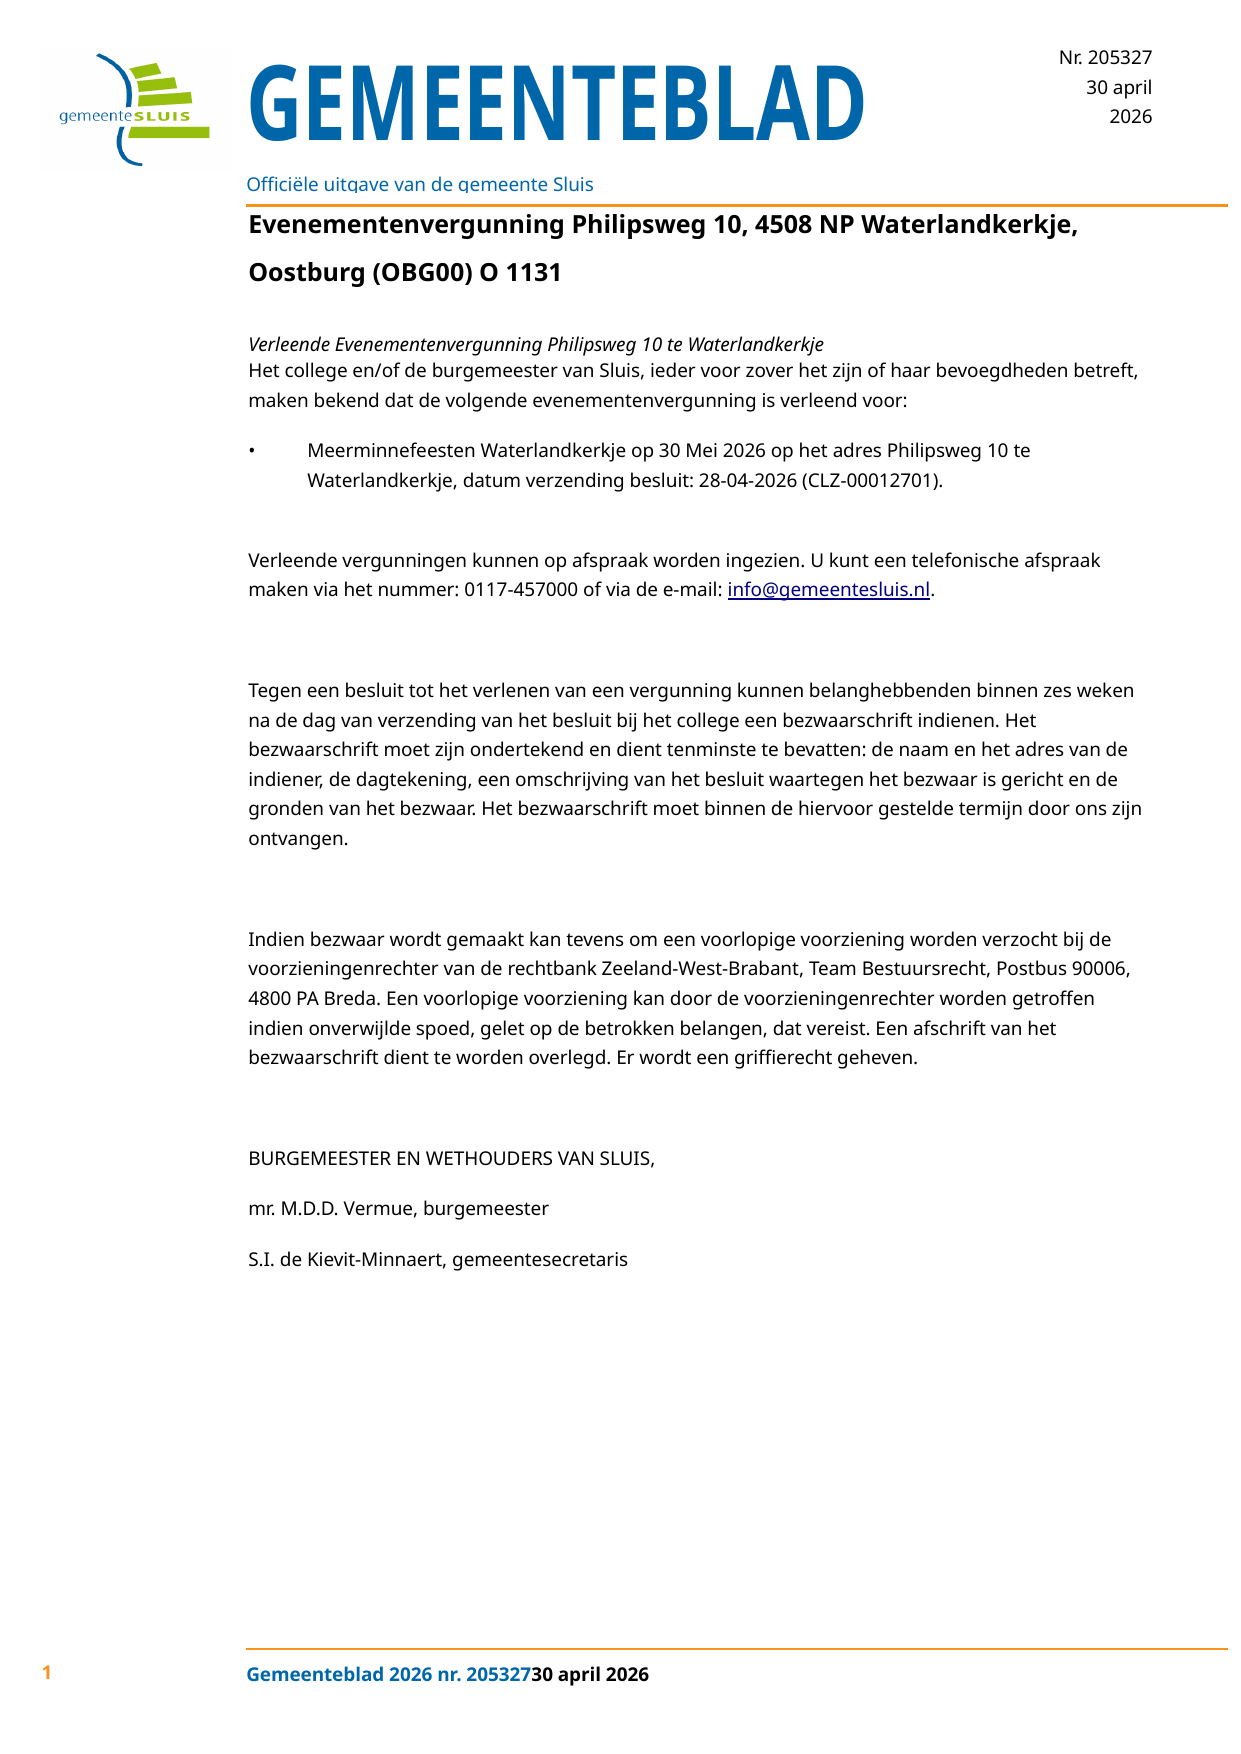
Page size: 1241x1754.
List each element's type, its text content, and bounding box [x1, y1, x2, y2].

text Verleende vergunningen kunnen op afspraak worden ingezien. U kunt een telefonische afspraak maken via het nummer: 0117-457000 of via de e-mail: info@gemeentesluis.nl. [248, 547, 1152, 602]
text BURGEMEESTER EN WETHOUDERS VAN SLUIS, [248, 1145, 1152, 1171]
text Verleende Evenementenvergunning Philipsweg 10 te Waterlandkerkje [248, 331, 1152, 357]
text Tegen een besluit tot het verlenen van een vergunning kunnen belanghebbenden binnen zes weken na de dag van verzending van het besluit bij het college een bezwaarschrift indienen. Het bezwaarschrift moet zijn ondertekend en dient tenminste te bevatten: de naam en het adres van de indiener, de dagtekening, een omschrijving van het besluit waartegen het bezwaar is gericht en de gronden van het bezwaar. Het bezwaarschrift moet binnen de hiervoor gestelde termijn door ons zijn ontvangen. [248, 677, 1152, 851]
text mr. M.D.D. Vermue, burgemeester [248, 1196, 1152, 1221]
text Evenementenvergunning Philipsweg 10, 4508 NP Waterlandkerkje, Oostburg (OBG00) O 1131 [248, 207, 1152, 288]
picture [41, 47, 231, 172]
text Het college en/of de burgemeester van Sluis, ieder voor zover het zijn of haar bevoegdheden betreft, maken bekend dat de volgende evenementenvergunning is verleend voor: [248, 357, 1152, 412]
text S.I. de Kievit-Minnaert, gemeentesecretaris [248, 1246, 1152, 1272]
text Indien bezwaar wordt gemaakt kan tevens om een voorlopige voorziening worden verzocht bij de voorzieningenrechter van de rechtbank Zeeland-West-Brabant, Team Bestuursrecht, Postbus 90006, 4800 PA Breda. Een voorlopige voorziening kan door de voorzieningenrechter worden getroffen indien onverwijlde spoed, gelet op de betrokken belangen, dat vereist. Een afschrift van het bezwaarschrift dient te worden overlegd. Er wordt een griffierecht geheven. [248, 926, 1152, 1070]
list Meerminnefeesten Waterlandkerkje op 30 Mei 2026 op het adres Philipsweg 10 te Waterlandkerkje, datum verzending besluit: 28-04-2026 (CLZ-00012701). [248, 437, 1152, 492]
